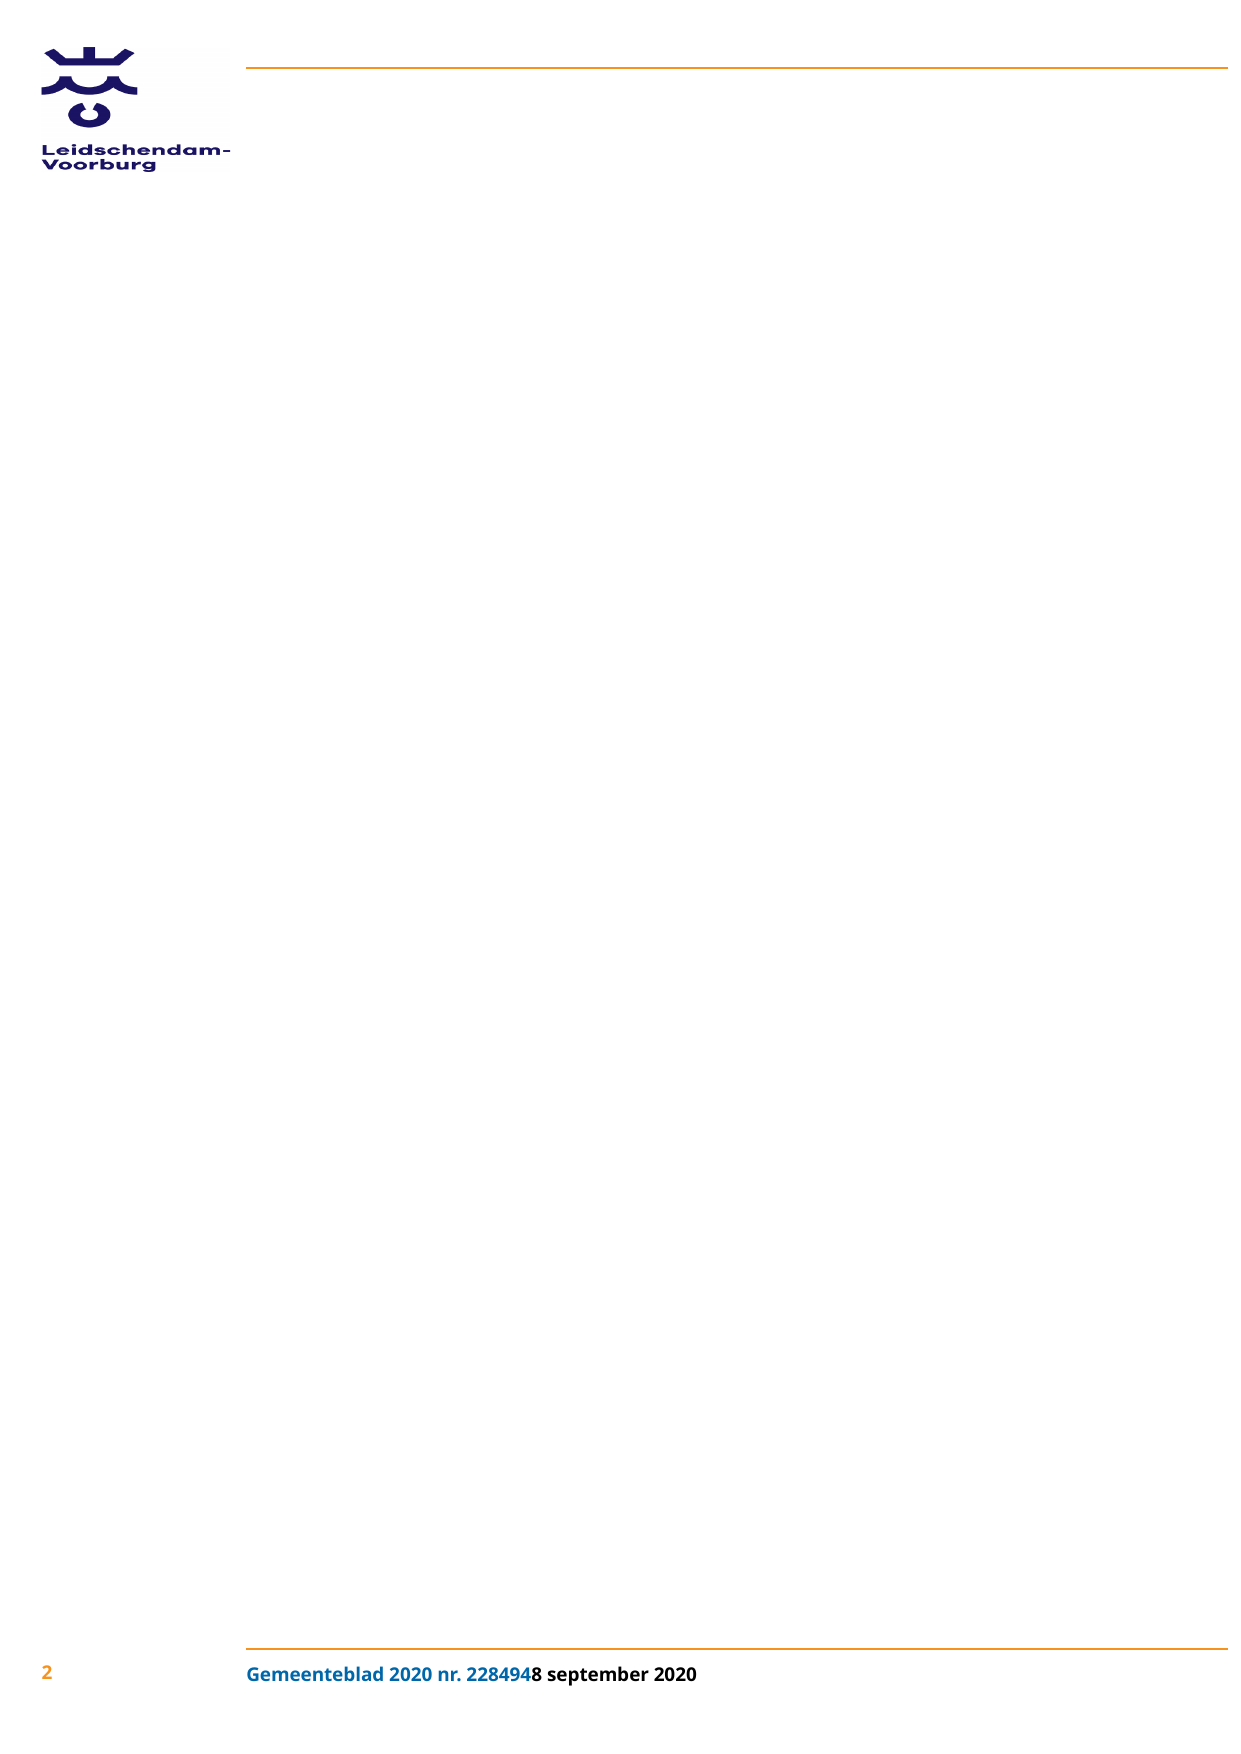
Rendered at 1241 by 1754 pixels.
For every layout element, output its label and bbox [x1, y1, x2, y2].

picture [41, 47, 231, 172]
